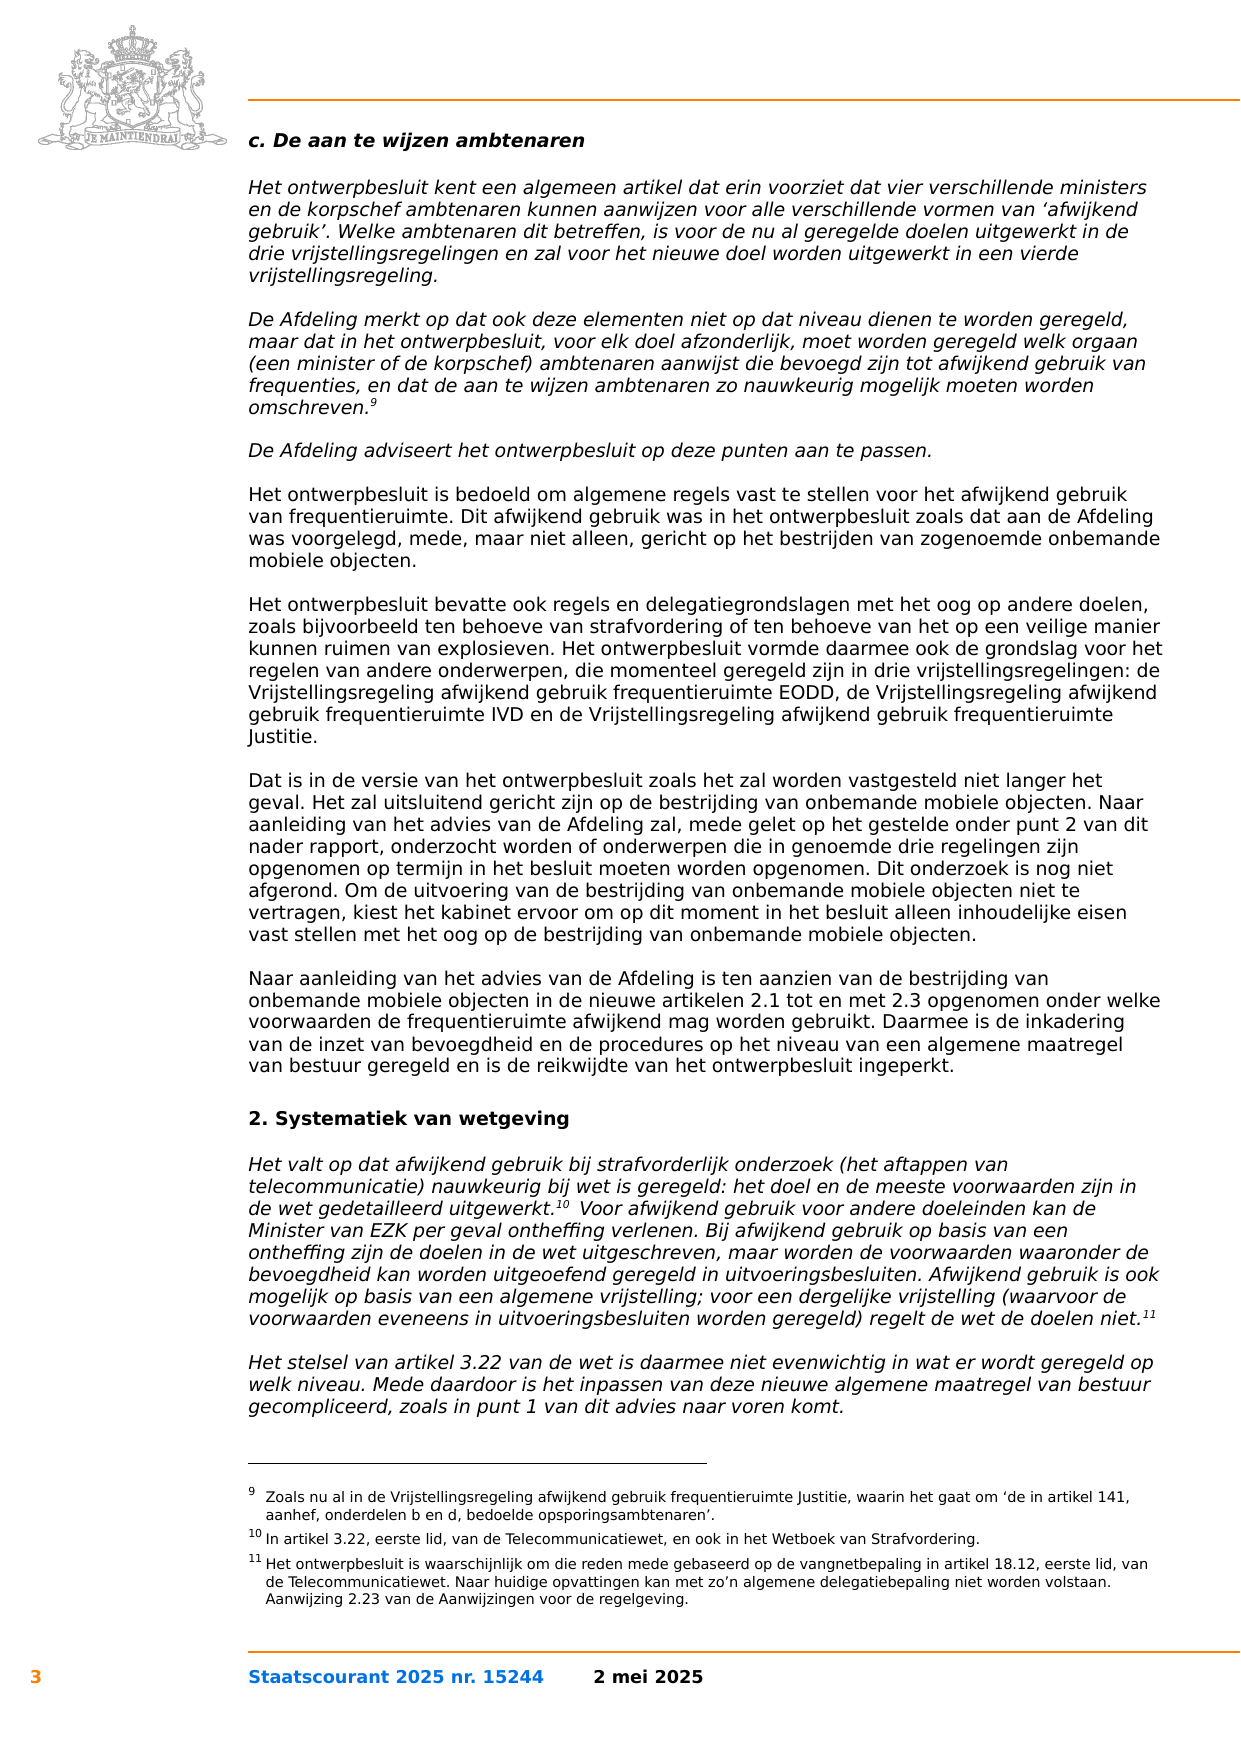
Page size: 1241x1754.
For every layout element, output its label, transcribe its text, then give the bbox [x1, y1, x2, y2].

text De Afdeling adviseert het ontwerpbesluit op deze punten aan te passen. [248, 440, 1163, 462]
picture [38, 25, 227, 150]
subtitle 2. Systematiek van wetgeving [248, 1107, 1163, 1129]
text Het ontwerpbesluit bevatte ook regels en delegatiegrondslagen met het oog op andere doelen, zoals bijvoorbeeld ten behoeve van strafvordering of ten behoeve van het op een veilige manier kunnen ruimen van explosieven. Het ontwerpbesluit vormde daarmee ook de grondslag voor het regelen van andere onderwerpen, die momenteel geregeld zijn in drie vrijstellingsregelingen: de Vrijstellingsregeling afwijkend gebruik frequentieruimte EODD, de Vrijstellingsregeling afwijkend gebruik frequentieruimte IVD en de Vrijstellingsregeling afwijkend gebruik frequentieruimte Justitie. [248, 594, 1163, 748]
text Dat is in de versie van het ontwerpbesluit zoals het zal worden vastgesteld niet langer het geval. Het zal uitsluitend gericht zijn op de bestrijding van onbemande mobiele objecten. Naar aanleiding van het advies van de Afdeling zal, mede gelet op het gestelde onder punt 2 van dit nader rapport, onderzocht worden of onderwerpen die in genoemde drie regelingen zijn opgenomen op termijn in het besluit moeten worden opgenomen. Dit onderzoek is nog niet afgerond. Om de uitvoering van de bestrijding van onbemande mobiele objecten niet te vertragen, kiest het kabinet ervoor om op dit moment in het besluit alleen inhoudelijke eisen vast stellen met het oog op de bestrijding van onbemande mobiele objecten. [248, 770, 1163, 946]
text Naar aanleiding van het advies van de Afdeling is ten aanzien van de bestrijding van onbemande mobiele objecten in de nieuwe artikelen 2.1 tot en met 2.3 opgenomen onder welke voorwaarden de frequentieruimte afwijkend mag worden gebruikt. Daarmee is de inkadering van de inzet van bevoegdheid en de procedures op het niveau van een algemene maatregel van bestuur geregeld en is de reikwijdte van het ontwerpbesluit ingeperkt. [248, 967, 1163, 1077]
subtitle c. De aan te wijzen ambtenaren [248, 130, 1163, 152]
text Het ontwerpbesluit kent een algemeen artikel dat erin voorziet dat vier verschillende ministers en de korpschef ambtenaren kunnen aanwijzen voor alle verschillende vormen van ‘afwijkend gebruik’. Welke ambtenaren dit betreffen, is voor de nu al geregelde doelen uitgewerkt in de drie vrijstellingsregelingen en zal voor het nieuwe doel worden uitgewerkt in een vierde vrijstellingsregeling. [248, 177, 1163, 287]
text Het ontwerpbesluit is waarschijnlijk om die reden mede gebaseerd op de vangnetbepaling in artikel 18.12, eerste lid, van de Telecommunicatiewet. Naar huidige opvattingen kan met zo’n algemene delegatiebepaling niet worden volstaan. Aanwijzing 2.23 van de Aanwijzingen voor de regelgeving. [248, 1552, 1163, 1608]
text De Afdeling merkt op dat ook deze elementen niet op dat niveau dienen te worden geregeld, maar dat in het ontwerpbesluit, voor elk doel afzonderlijk, moet worden geregeld welk orgaan (een minister of de korpschef) ambtenaren aanwijst die bevoegd zijn tot afwijkend gebruik van frequenties, en dat de aan te wijzen ambtenaren zo nauwkeurig mogelijk moeten worden omschreven. [248, 309, 1163, 418]
text Zoals nu al in de Vrijstellingsregeling afwijkend gebruik frequentieruimte Justitie, waarin het gaat om ‘de in artikel 141, aanhef, onderdelen b en d, bedoelde opsporingsambtenaren’. [248, 1485, 1163, 1524]
text Het stelsel van artikel 3.22 van de wet is daarmee niet evenwichtig in wat er wordt geregeld op welk niveau. Mede daardoor is het inpassen van deze nieuwe algemene maatregel van bestuur gecompliceerd, zoals in punt 1 van dit advies naar voren komt. [248, 1352, 1163, 1418]
text Het valt op dat afwijkend gebruik bij strafvorderlijk onderzoek (het aftappen van telecommunicatie) nauwkeurig bij wet is geregeld: het doel en de meeste voorwaarden zijn in de wet gedetailleerd uitgewerkt. Voor afwijkend gebruik voor andere doeleinden kan de Minister van EZK per geval ontheffing verlenen. Bij afwijkend gebruik op basis van een ontheffing zijn de doelen in de wet uitgeschreven, maar worden de voorwaarden waaronder de bevoegdheid kan worden uitgeoefend geregeld in uitvoeringsbesluiten. Afwijkend gebruik is ook mogelijk op basis van een algemene vrijstelling; voor een dergelijke vrijstelling (waarvoor de voorwaarden eveneens in uitvoeringsbesluiten worden geregeld) regelt de wet de doelen niet. [248, 1154, 1163, 1330]
text Het ontwerpbesluit is bedoeld om algemene regels vast te stellen voor het afwijkend gebruik van frequentieruimte. Dit afwijkend gebruik was in het ontwerpbesluit zoals dat aan de Afdeling was voorgelegd, mede, maar niet alleen, gericht op het bestrijden van zogenoemde onbemande mobiele objecten. [248, 484, 1163, 572]
text In artikel 3.22, eerste lid, van de Telecommunicatiewet, en ook in het Wetboek van Strafvordering. [248, 1527, 1163, 1549]
